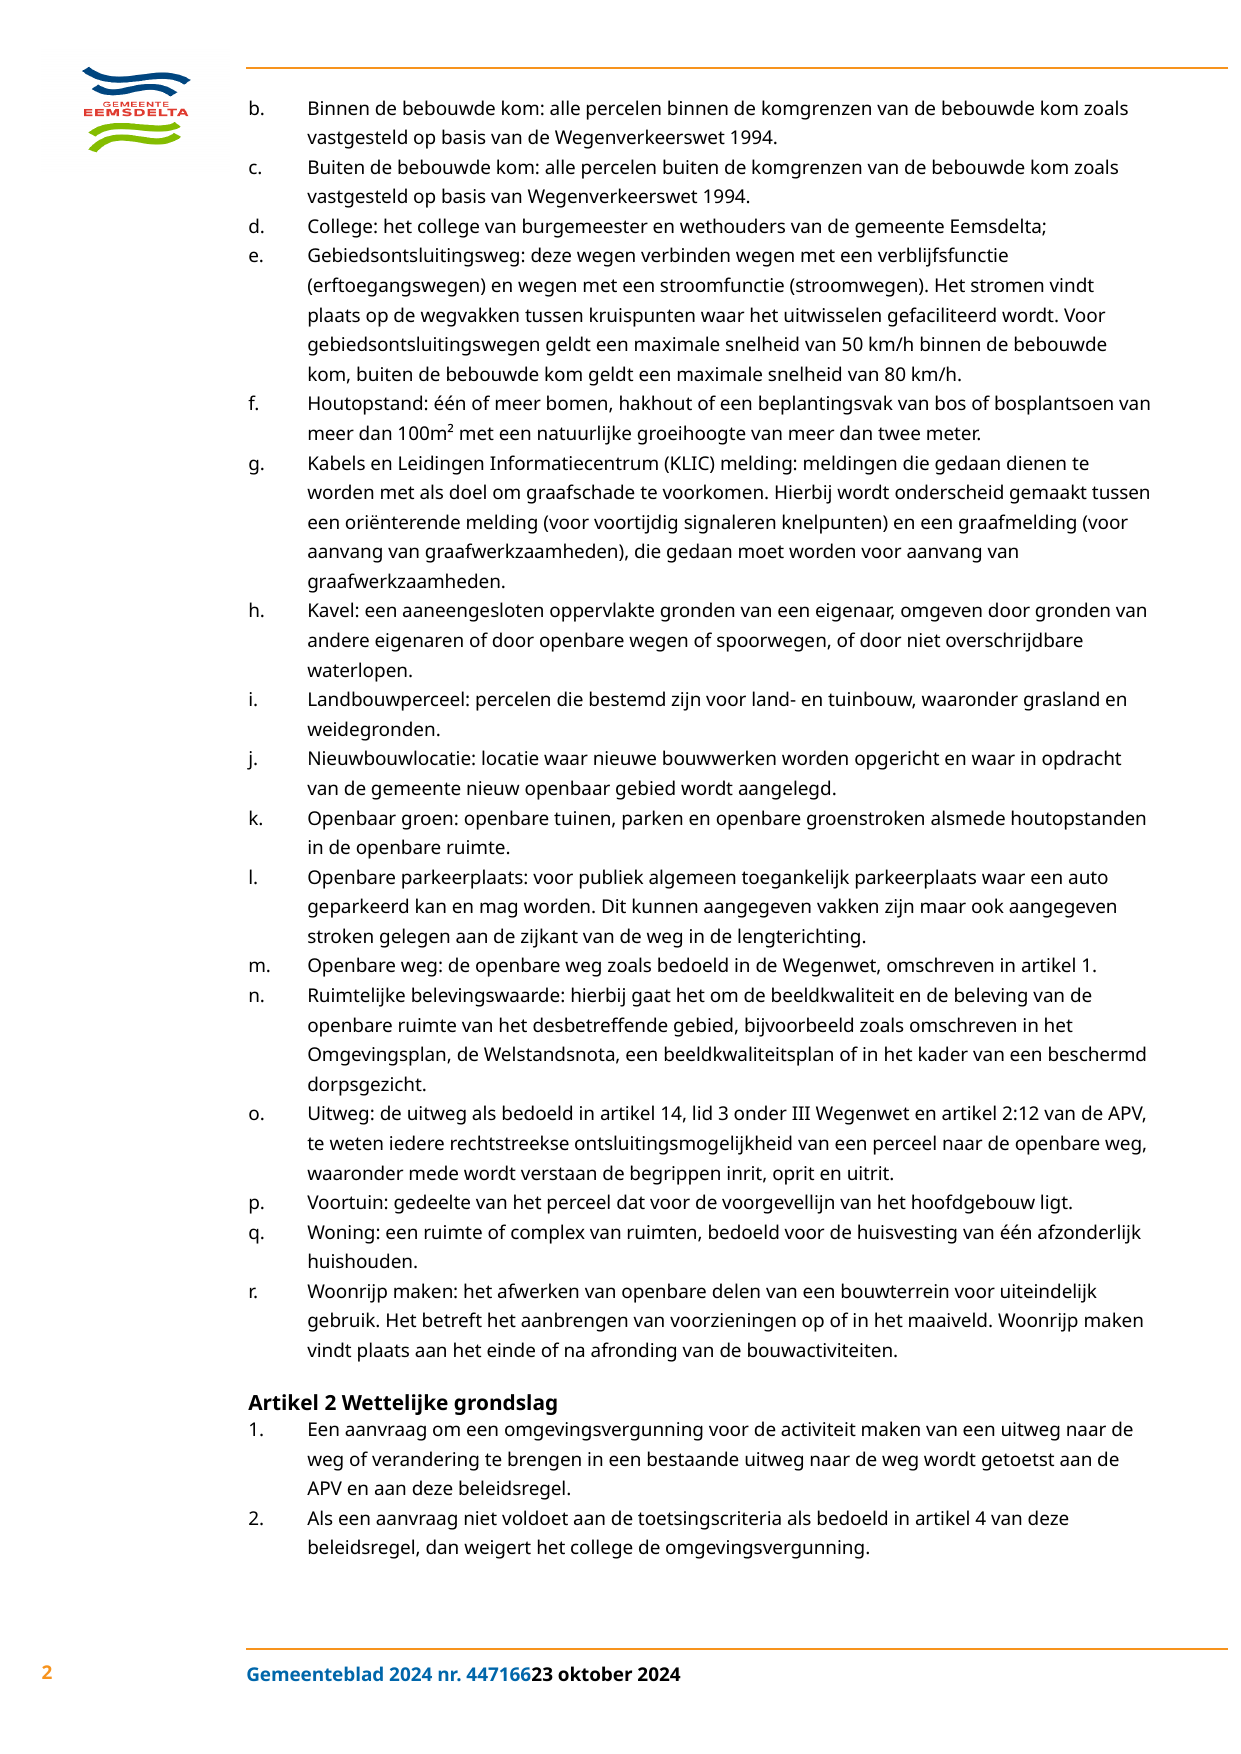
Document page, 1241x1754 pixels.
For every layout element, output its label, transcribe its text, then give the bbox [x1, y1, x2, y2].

list Openbaar groen: openbare tuinen, parken en openbare groenstroken alsmede houtopstanden in de openbare ruimte. [248, 805, 1152, 860]
list Landbouwperceel: percelen die bestemd zijn voor land- en tuinbouw, waaronder grasland en weidegronden. [248, 686, 1152, 742]
list Openbare parkeerplaats: voor publiek algemeen toegankelijk parkeerplaats waar een auto geparkeerd kan en mag worden. Dit kunnen aangegeven vakken zijn maar ook aangegeven stroken gelegen aan de zijkant van de weg in de lengterichting. [248, 864, 1152, 949]
list Als een aanvraag niet voldoet aan de toetsingscriteria als bedoeld in artikel 4 van deze beleidsregel, dan weigert het college de omgevingsvergunning. [248, 1505, 1152, 1560]
list Ruimtelijke belevingswaarde: hierbij gaat het om de beeldkwaliteit en de beleving van de openbare ruimte van het desbetreffende gebied, bijvoorbeeld zoals omschreven in het Omgevingsplan, de Welstandsnota, een beeldkwaliteitsplan of in het kader van een beschermd dorpsgezicht. [248, 982, 1152, 1097]
list Woning: een ruimte of complex van ruimten, bedoeld voor de huisvesting van één afzonderlijk huishouden. [248, 1219, 1152, 1274]
list Gebiedsontsluitingsweg: deze wegen verbinden wegen met een verblijfsfunctie (erftoegangswegen) en wegen met een stroomfunctie (stroomwegen). Het stromen vindt plaats op de wegvakken tussen kruispunten waar het uitwisselen gefaciliteerd wordt. Voor gebiedsontsluitingswegen geldt een maximale snelheid van 50 km/h binnen de bebouwde kom, buiten de bebouwde kom geldt een maximale snelheid van 80 km/h. [248, 243, 1152, 387]
text Artikel 2 Wettelijke grondslag [248, 1388, 1152, 1416]
list Buiten de bebouwde kom: alle percelen buiten de komgrenzen van de bebouwde kom zoals vastgesteld op basis van Wegenverkeerswet 1994. [248, 154, 1152, 209]
list Voortuin: gedeelte van het perceel dat voor de voorgevellijn van het hoofdgebouw ligt. [248, 1189, 1152, 1215]
list College: het college van burgemeester en wethouders van de gemeente Eemsdelta; [248, 213, 1152, 239]
list Een aanvraag om een omgevingsvergunning voor de activiteit maken van een uitweg naar de weg of verandering te brengen in een bestaande uitweg naar de weg wordt getoetst aan de APV en aan deze beleidsregel. [248, 1416, 1152, 1501]
picture [41, 47, 231, 172]
list Houtopstand: één of meer bomen, hakhout of een beplantingsvak van bos of bosplantsoen van meer dan 100m² met een natuurlijke groeihoogte van meer dan twee meter. [248, 391, 1152, 446]
list Uitweg: de uitweg als bedoeld in artikel 14, lid 3 onder III Wegenwet en artikel 2:12 van de APV, te weten iedere rechtstreekse ontsluitingsmogelijkheid van een perceel naar de openbare weg, waaronder mede wordt verstaan de begrippen inrit, oprit en uitrit. [248, 1101, 1152, 1186]
list Woonrijp maken: het afwerken van openbare delen van een bouwterrein voor uiteindelijk gebruik. Het betreft het aanbrengen van voorzieningen op of in het maaiveld. Woonrijp maken vindt plaats aan het einde of na afronding van de bouwactiviteiten. [248, 1278, 1152, 1363]
list Kabels en Leidingen Informatiecentrum (KLIC) melding: meldingen die gedaan dienen te worden met als doel om graafschade te voorkomen. Hierbij wordt onderscheid gemaakt tussen een oriënterende melding (voor voortijdig signaleren knelpunten) en een graafmelding (voor aanvang van graafwerkzaamheden), die gedaan moet worden voor aanvang van graafwerkzaamheden. [248, 450, 1152, 594]
list Openbare weg: de openbare weg zoals bedoeld in de Wegenwet, omschreven in artikel 1. [248, 953, 1152, 978]
list Nieuwbouwlocatie: locatie waar nieuwe bouwwerken worden opgericht en waar in opdracht van de gemeente nieuw openbaar gebied wordt aangelegd. [248, 746, 1152, 801]
list Binnen de bebouwde kom: alle percelen binnen de komgrenzen van de bebouwde kom zoals vastgesteld op basis van de Wegenverkeerswet 1994. [248, 95, 1152, 150]
list Kavel: een aaneengesloten oppervlakte gronden van een eigenaar, omgeven door gronden van andere eigenaren of door openbare wegen of spoorwegen, of door niet overschrijdbare waterlopen. [248, 598, 1152, 683]
